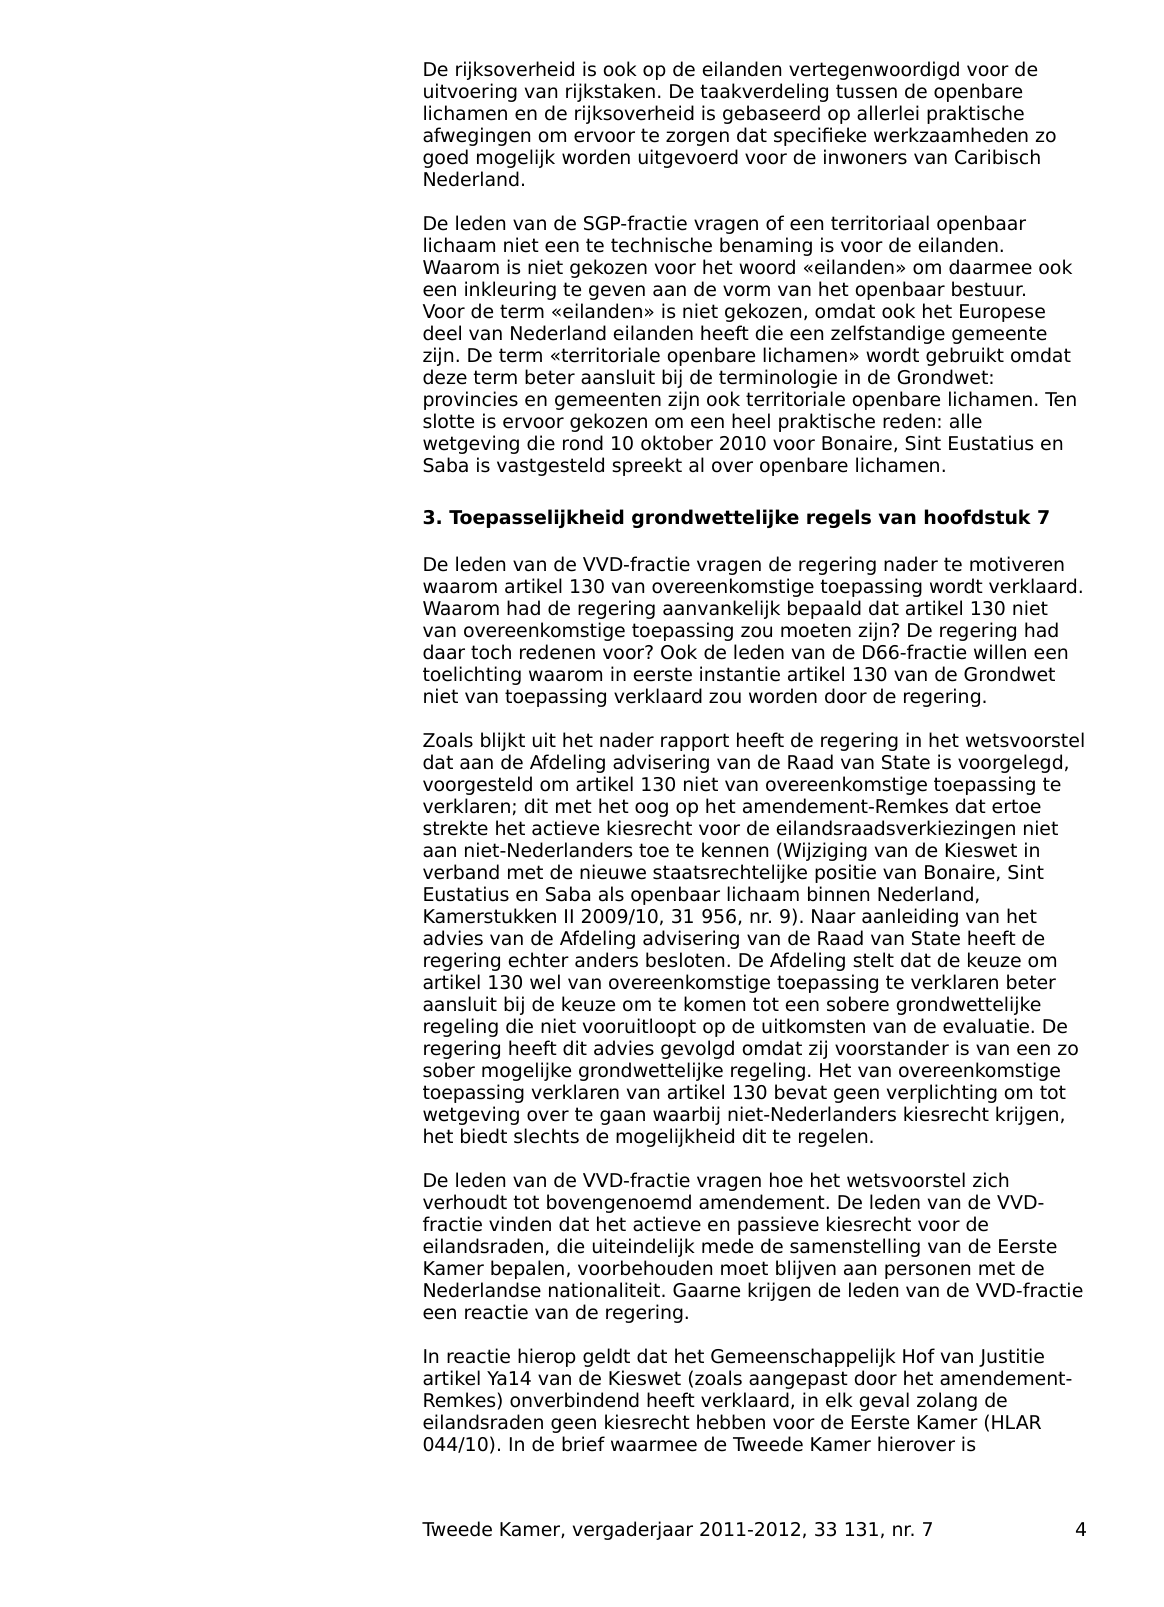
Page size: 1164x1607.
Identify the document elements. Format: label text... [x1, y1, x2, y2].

text Zoals blijkt uit het nader rapport heeft de regering in het wetsvoorstel dat aan de Afdeling advisering van de Raad van State is voorgelegd, voorgesteld om artikel 130 niet van overeenkomstige toepassing te verklaren; dit met het oog op het amendement-Remkes dat ertoe strekte het actieve kiesrecht voor de eilandsraadsverkiezingen niet aan niet-Nederlanders toe te kennen (Wijziging van de Kieswet in verband met de nieuwe staatsrechtelijke positie van Bonaire, Sint Eustatius en Saba als openbaar lichaam binnen Nederland, Kamerstukken II 2009/10, 31 956, nr. 9). Naar aanleiding van het advies van de Afdeling advisering van de Raad van State heeft de regering echter anders besloten. De Afdeling stelt dat de keuze om artikel 130 wel van overeenkomstige toepassing te verklaren beter aansluit bij de keuze om te komen tot een sobere grondwettelijke regeling die niet vooruitloopt op de uitkomsten van de evaluatie. De regering heeft dit advies gevolgd omdat zij voorstander is van een zo sober mogelijke grondwettelijke regeling. Het van overeenkomstige toepassing verklaren van artikel 130 bevat geen verplichting om tot wetgeving over te gaan waarbij niet-Nederlanders kiesrecht krijgen, het biedt slechts de mogelijkheid dit te regelen. [422, 730, 1087, 1147]
subtitle 3. Toepasselijkheid grondwettelijke regels van hoofdstuk 7 [422, 507, 1087, 529]
text De leden van de VVD-fractie vragen hoe het wetsvoorstel zich verhoudt tot bovengenoemd amendement. De leden van de VVD-fractie vinden dat het actieve en passieve kiesrecht voor de eilandsraden, die uiteindelijk mede de samenstelling van de Eerste Kamer bepalen, voorbehouden moet blijven aan personen met de Nederlandse nationaliteit. Gaarne krijgen de leden van de VVD-fractie een reactie van de regering. [422, 1170, 1087, 1323]
text De rijksoverheid is ook op de eilanden vertegenwoordigd voor de uitvoering van rijkstaken. De taakverdeling tussen de openbare lichamen en de rijksoverheid is gebaseerd op allerlei praktische afwegingen om ervoor te zorgen dat specifieke werkzaamheden zo goed mogelijk worden uitgevoerd voor de inwoners van Caribisch Nederland. [422, 59, 1087, 191]
text Voor de term «eilanden» is niet gekozen, omdat ook het Europese deel van Nederland eilanden heeft die een zelfstandige gemeente zijn. De term «territoriale openbare lichamen» wordt gebruikt omdat deze term beter aansluit bij de terminologie in de Grondwet: provincies en gemeenten zijn ook territoriale openbare lichamen. Ten slotte is ervoor gekozen om een heel praktische reden: alle wetgeving die rond 10 oktober 2010 voor Bonaire, Sint Eustatius en Saba is vastgesteld spreekt al over openbare lichamen. [422, 301, 1087, 477]
text In reactie hierop geldt dat het Gemeenschappelijk Hof van Justitie artikel Ya14 van de Kieswet (zoals aangepast door het amendement-Remkes) onverbindend heeft verklaard, in elk geval zolang de eilandsraden geen kiesrecht hebben voor de Eerste Kamer (HLAR 044/10). In de brief waarmee de Tweede Kamer hierover is [422, 1346, 1087, 1456]
text De leden van de SGP-fractie vragen of een territoriaal openbaar lichaam niet een te technische benaming is voor de eilanden. Waarom is niet gekozen voor het woord «eilanden» om daarmee ook een inkleuring te geven aan de vorm van het openbaar bestuur. [422, 213, 1087, 301]
text De leden van de VVD-fractie vragen de regering nader te motiveren waarom artikel 130 van overeenkomstige toepassing wordt verklaard. Waarom had de regering aanvankelijk bepaald dat artikel 130 niet van overeenkomstige toepassing zou moeten zijn? De regering had daar toch redenen voor? Ook de leden van de D66-fractie willen een toelichting waarom in eerste instantie artikel 130 van de Grondwet niet van toepassing verklaard zou worden door de regering. [422, 554, 1087, 708]
